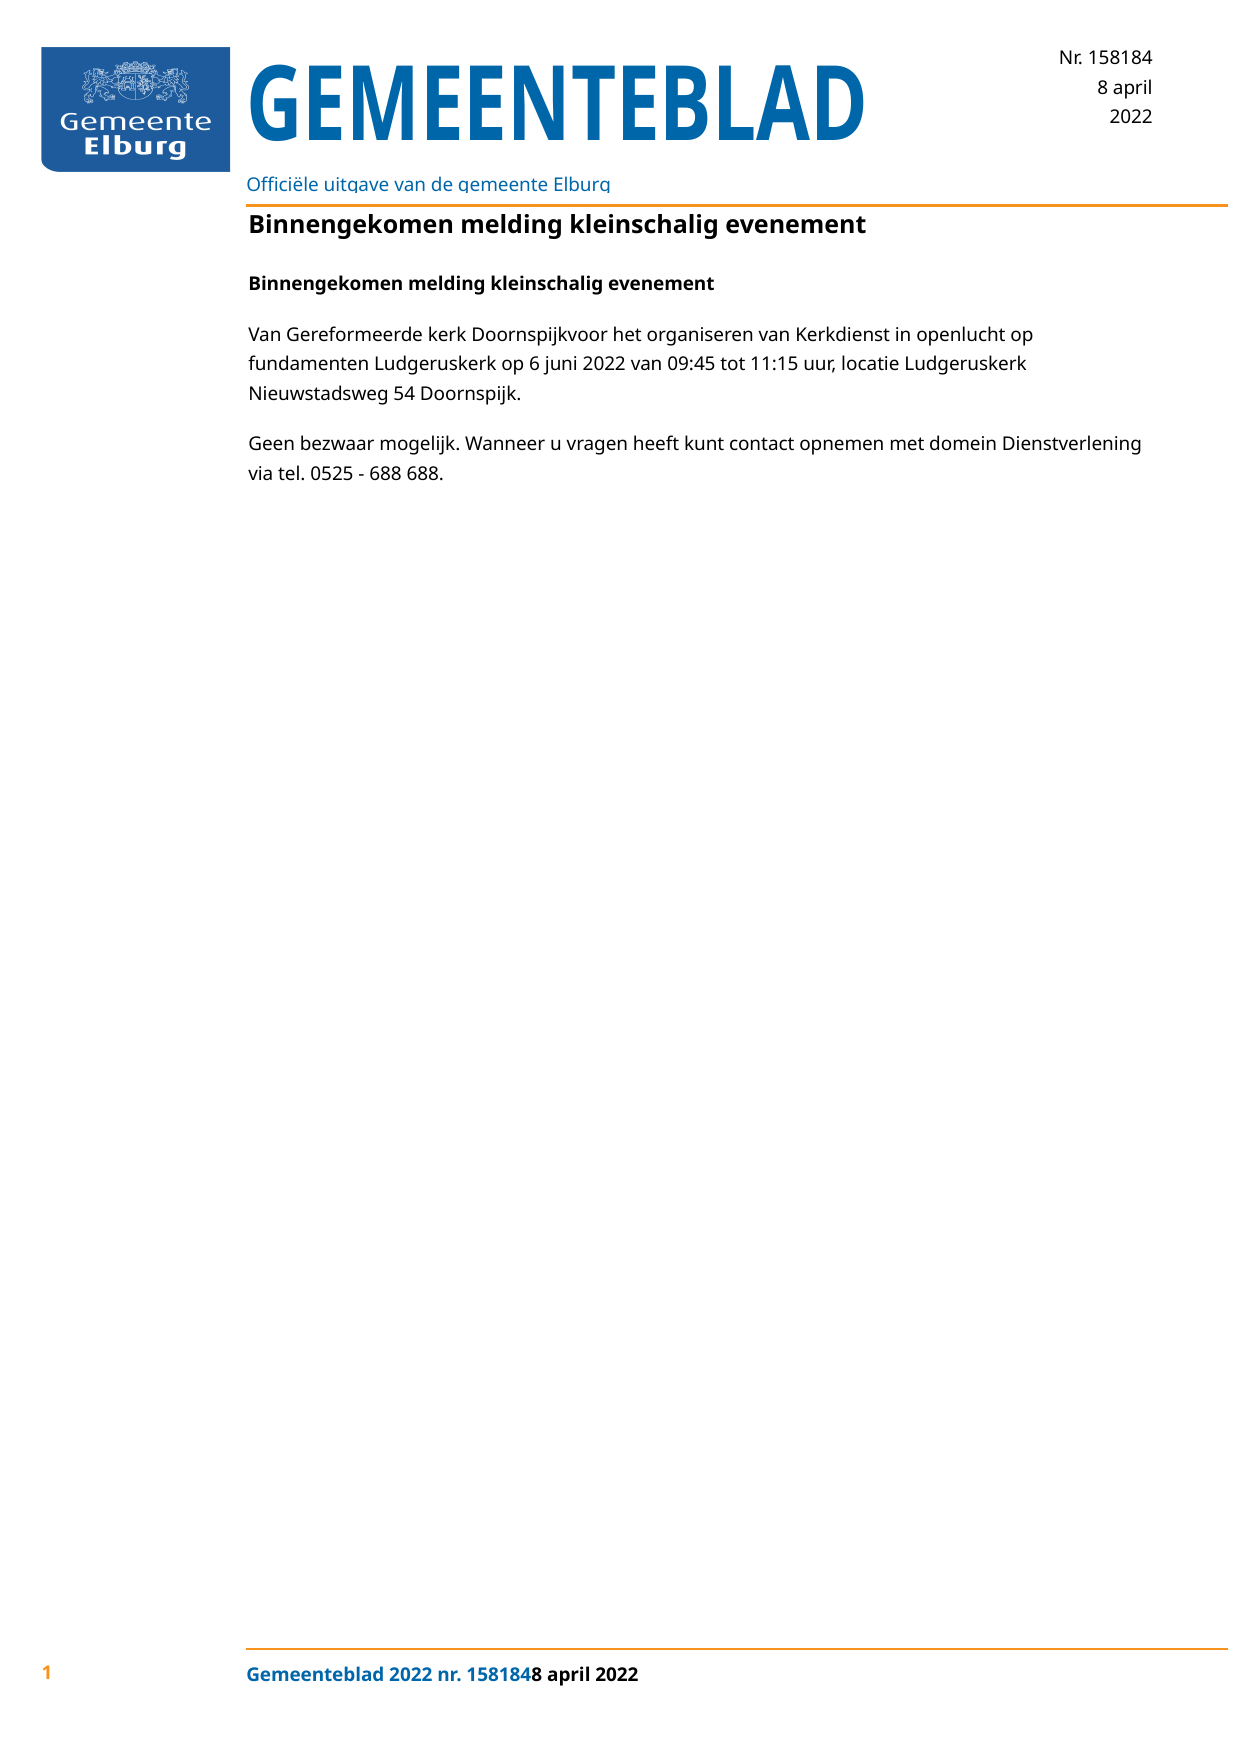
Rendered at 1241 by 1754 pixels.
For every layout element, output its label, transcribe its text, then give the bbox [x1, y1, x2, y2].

picture [41, 47, 231, 172]
text Geen bezwaar mogelijk. Wanneer u vragen heeft kunt contact opnemen met domein Dienstverlening via tel. 0525 - 688 688. [248, 430, 1152, 486]
text Binnengekomen melding kleinschalig evenement [248, 207, 1152, 241]
text Van Gereformeerde kerk Doornspijkvoor het organiseren van Kerkdienst in openlucht op fundamenten Ludgeruskerk op 6 juni 2022 van 09:45 tot 11:15 uur, locatie Ludgeruskerk Nieuwstadsweg 54 Doornspijk. [248, 321, 1152, 406]
text Binnengekomen melding kleinschalig evenement [248, 270, 1152, 296]
